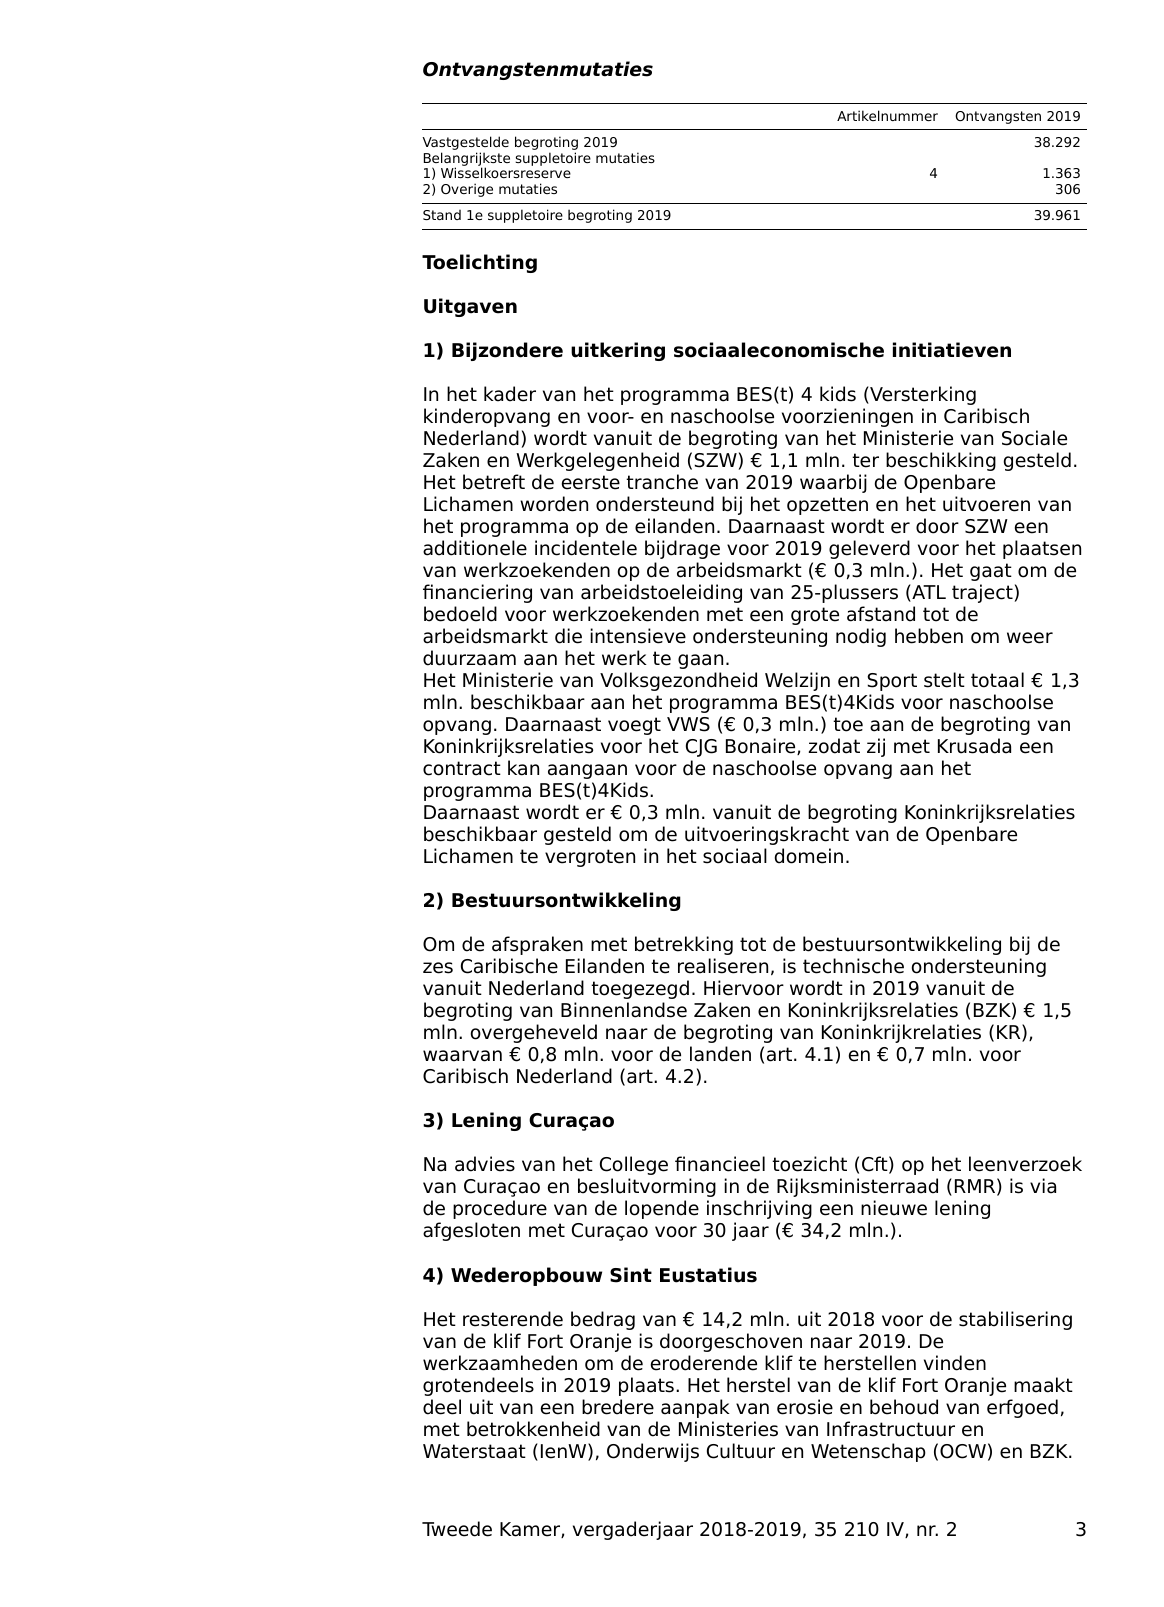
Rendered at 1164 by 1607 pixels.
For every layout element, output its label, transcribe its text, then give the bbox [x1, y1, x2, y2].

text Het Ministerie van Volksgezondheid Welzijn en Sport stelt totaal € 1,3 mln. beschikbaar aan het programma BES(t)4Kids voor naschoolse opvang. Daarnaast voegt VWS (€ 0,3 mln.) toe aan de begroting van Koninkrijksrelaties voor het CJG Bonaire, zodat zij met Krusada een contract kan aangaan voor de naschoolse opvang aan het programma BES(t)4Kids. [422, 670, 1087, 802]
table_cell Stand 1e suppletoire begroting 2019 [422, 204, 827, 228]
subtitle 3) Lening Curaçao [422, 1110, 1087, 1132]
table_cell [827, 182, 944, 202]
table_cell 306 [944, 182, 1087, 202]
table_cell 1) Wisselkoersreserve [422, 166, 827, 182]
table_cell 39.961 [944, 204, 1087, 228]
table_cell [827, 204, 944, 228]
table_header Artikelnummer [827, 104, 944, 129]
subtitle Ontvangstenmutaties [422, 59, 1087, 81]
table_cell 38.292 [944, 130, 1087, 151]
subtitle 2) Bestuursontwikkeling [422, 890, 1087, 912]
text Na advies van het College financieel toezicht (Cft) op het leenverzoek van Curaçao en besluitvorming in de Rijksministerraad (RMR) is via de procedure van de lopende inschrijving een nieuwe lening afgesloten met Curaçao voor 30 jaar (€ 34,2 mln.). [422, 1154, 1087, 1242]
table_cell [944, 151, 1087, 166]
subtitle Uitgaven [422, 296, 1087, 318]
table_cell Vastgestelde begroting 2019 [422, 130, 827, 151]
table_cell 2) Overige mutaties [422, 182, 827, 202]
table_header Ontvangsten 2019 [944, 104, 1087, 129]
text Daarnaast wordt er € 0,3 mln. vanuit de begroting Koninkrijksrelaties beschikbaar gesteld om de uitvoeringskracht van de Openbare Lichamen te vergroten in het sociaal domein. [422, 802, 1087, 868]
text Het resterende bedrag van € 14,2 mln. uit 2018 voor de stabilisering van de klif Fort Oranje is doorgeschoven naar 2019. De werkzaamheden om de eroderende klif te herstellen vinden grotendeels in 2019 plaats. Het herstel van de klif Fort Oranje maakt deel uit van een bredere aanpak van erosie en behoud van erfgoed, met betrokkenheid van de Ministeries van Infrastructuur en Waterstaat (IenW), Onderwijs Cultuur en Wetenschap (OCW) en BZK. [422, 1309, 1087, 1462]
text In het kader van het programma BES(t) 4 kids (Versterking kinderopvang en voor- en naschoolse voorzieningen in Caribisch Nederland) wordt vanuit de begroting van het Ministerie van Sociale Zaken en Werkgelegenheid (SZW) € 1,1 mln. ter beschikking gesteld. Het betreft de eerste tranche van 2019 waarbij de Openbare Lichamen worden ondersteund bij het opzetten en het uitvoeren van het programma op de eilanden. Daarnaast wordt er door SZW een additionele incidentele bijdrage voor 2019 geleverd voor het plaatsen van werkzoekenden op de arbeidsmarkt (€ 0,3 mln.). Het gaat om de financiering van arbeidstoeleiding van 25-plussers (ATL traject) bedoeld voor werkzoekenden met een grote afstand tot de arbeidsmarkt die intensieve ondersteuning nodig hebben om weer duurzaam aan het werk te gaan. [422, 384, 1087, 670]
table_cell 1.363 [944, 166, 1087, 182]
subtitle 4) Wederopbouw Sint Eustatius [422, 1264, 1087, 1286]
table_header [422, 104, 827, 129]
subtitle Toelichting [422, 252, 1087, 274]
text Om de afspraken met betrekking tot de bestuursontwikkeling bij de zes Caribische Eilanden te realiseren, is technische ondersteuning vanuit Nederland toegezegd. Hiervoor wordt in 2019 vanuit de begroting van Binnenlandse Zaken en Koninkrijksrelaties (BZK) € 1,5 mln. overgeheveld naar de begroting van Koninkrijkrelaties (KR), waarvan € 0,8 mln. voor de landen (art. 4.1) en € 0,7 mln. voor Caribisch Nederland (art. 4.2). [422, 934, 1087, 1088]
table_cell 4 [827, 166, 944, 182]
subtitle 1) Bijzondere uitkering sociaaleconomische initiatieven [422, 340, 1087, 362]
table_cell [827, 130, 944, 151]
table_cell Belangrijkste suppletoire mutaties [422, 151, 827, 166]
table_cell [827, 151, 944, 166]
